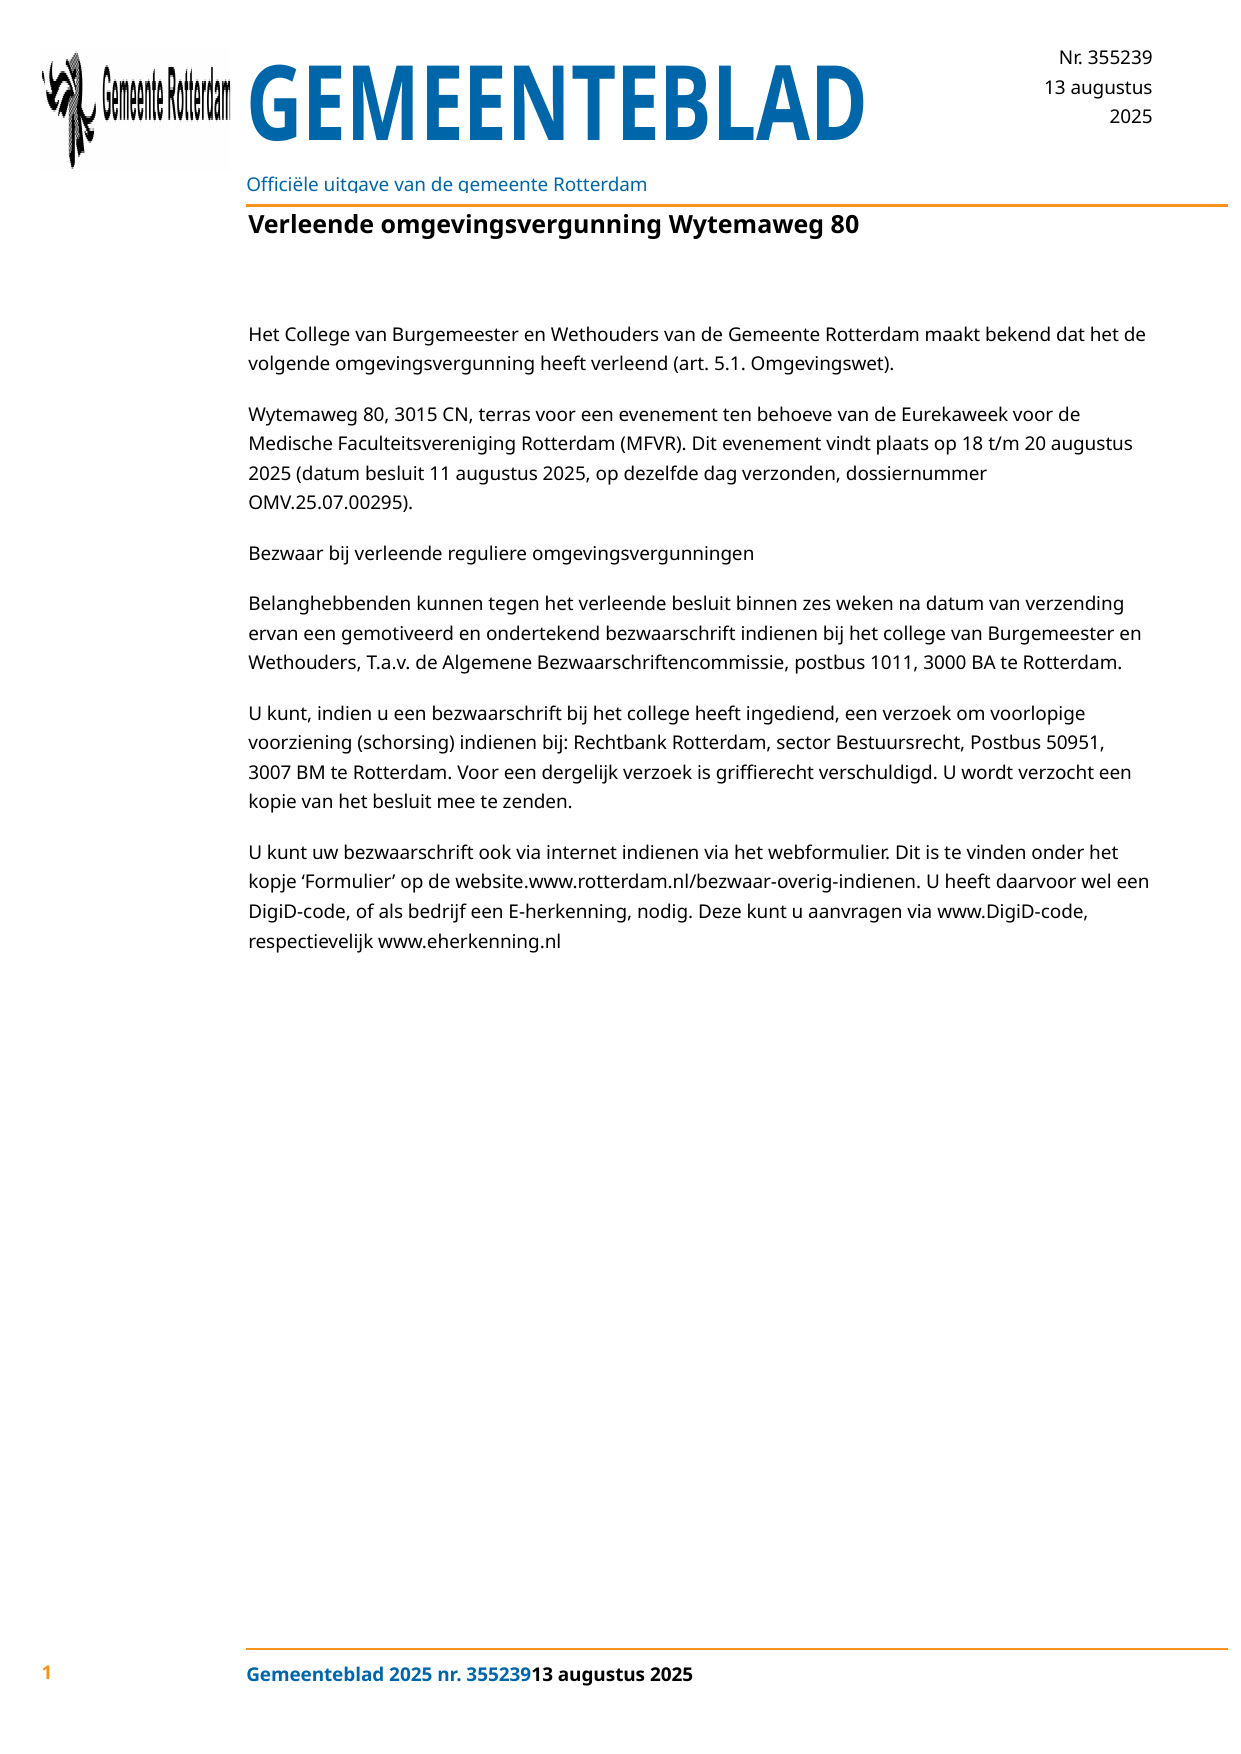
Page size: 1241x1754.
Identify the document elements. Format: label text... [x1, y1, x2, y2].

text U kunt uw bezwaarschrift ook via internet indienen via het webformulier. Dit is te vinden onder het kopje ‘Formulier’ op de website.www.rotterdam.nl/bezwaar-overig-indienen. U heeft daarvoor wel een DigiD-code, of als bedrijf een E-herkenning, nodig. Deze kunt u aanvragen via www.DigiD-code, respectievelijk www.eherkenning.nl [248, 839, 1152, 953]
text Het College van Burgemeester en Wethouders van de Gemeente Rotterdam maakt bekend dat het de volgende omgevingsvergunning heeft verleend (art. 5.1. Omgevingswet). [248, 321, 1152, 376]
text U kunt, indien u een bezwaarschrift bij het college heeft ingediend, een verzoek om voorlopige voorziening (schorsing) indienen bij: Rechtbank Rotterdam, sector Bestuursrecht, Postbus 50951, 3007 BM te Rotterdam. Voor een dergelijk verzoek is griffierecht verschuldigd. U wordt verzocht een kopie van het besluit mee te zenden. [248, 700, 1152, 814]
text Wytemaweg 80, 3015 CN, terras voor een evenement ten behoeve van de Eurekaweek voor de Medische Faculteitsvereniging Rotterdam (MFVR). Dit evenement vindt plaats op 18 t/m 20 augustus 2025 (datum besluit 11 augustus 2025, op dezelfde dag verzonden, dossiernummer OMV.25.07.00295). [248, 401, 1152, 515]
text Verleende omgevingsvergunning Wytemaweg 80 [248, 207, 1152, 241]
text Bezwaar bij verleende reguliere omgevingsvergunningen [248, 540, 1152, 566]
picture [41, 47, 231, 172]
text Belanghebbenden kunnen tegen het verleende besluit binnen zes weken na datum van verzending ervan een gemotiveerd en ondertekend bezwaarschrift indienen bij het college van Burgemeester en Wethouders, T.a.v. de Algemene Bezwaarschriftencommissie, postbus 1011, 3000 BA te Rotterdam. [248, 590, 1152, 675]
